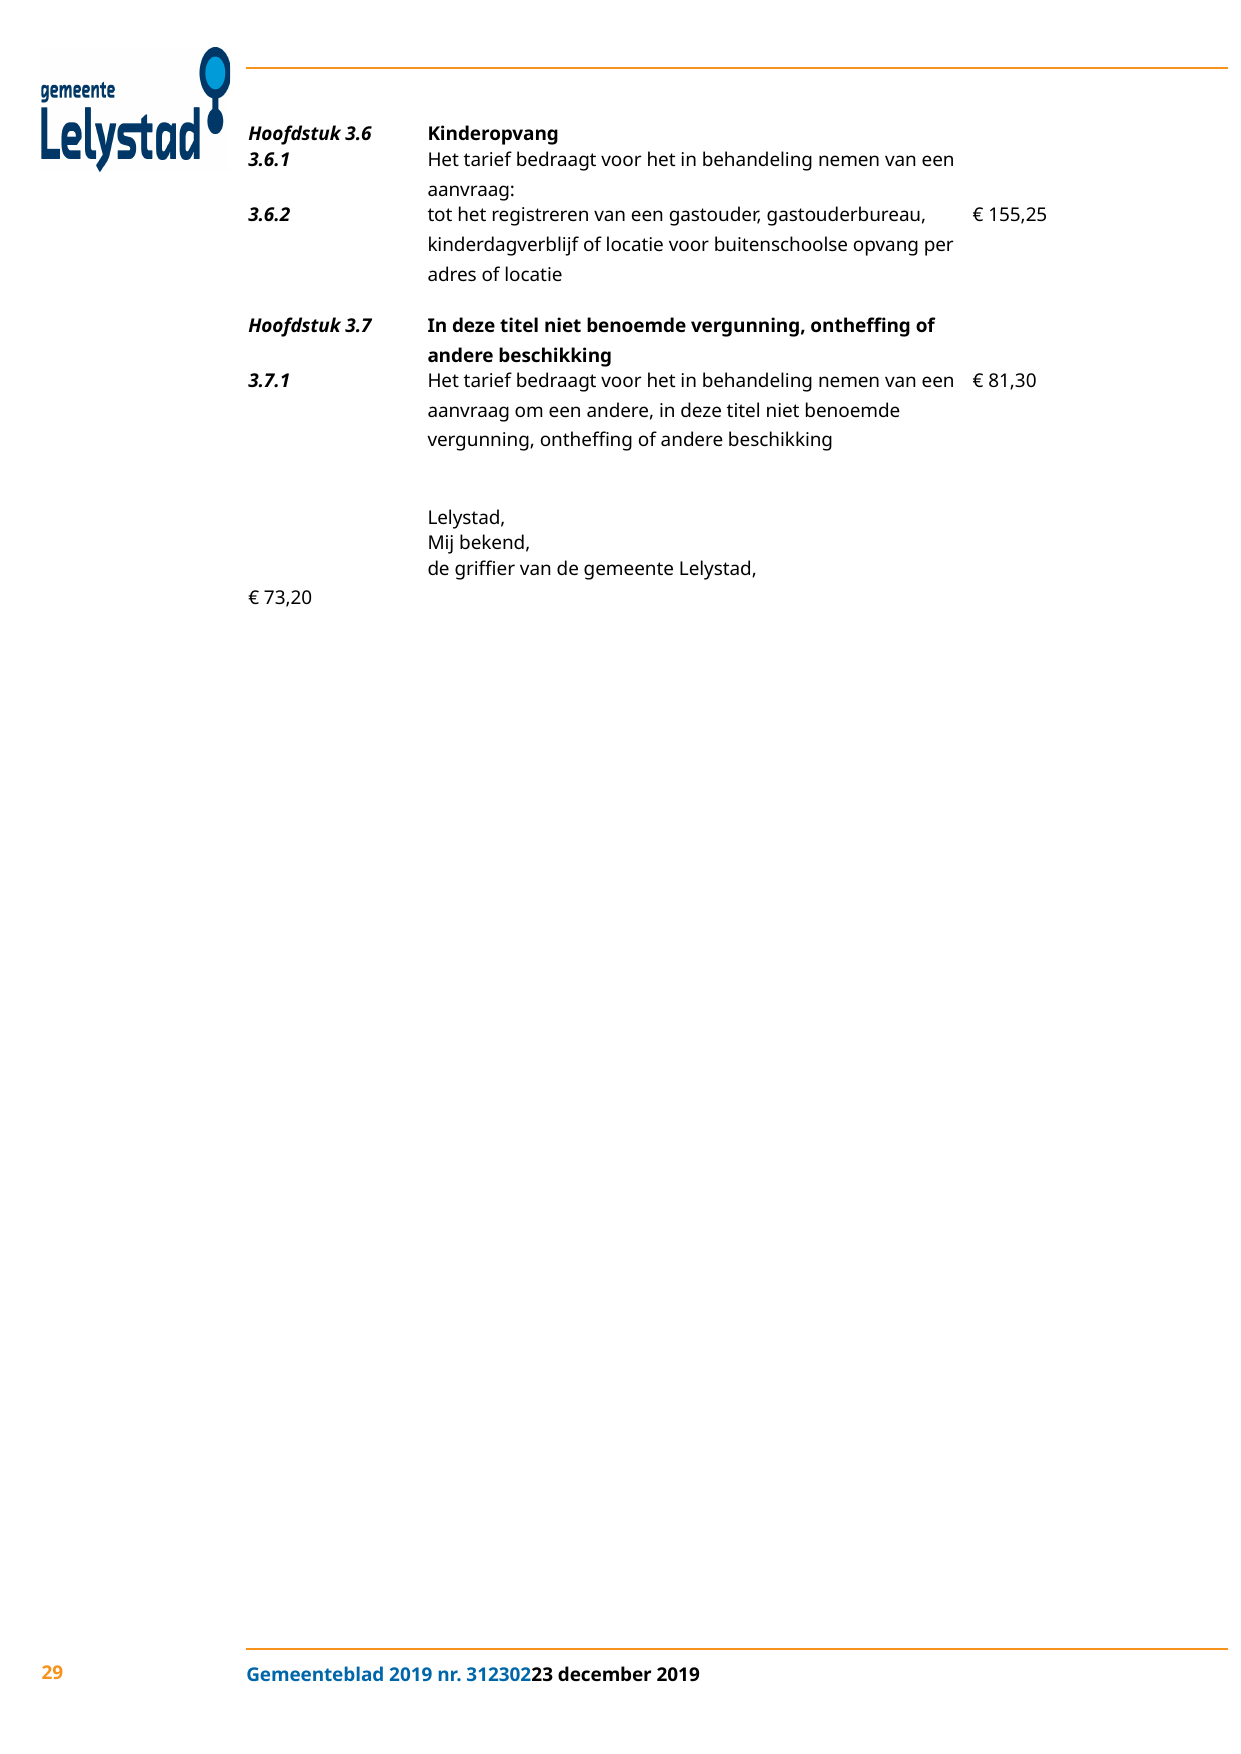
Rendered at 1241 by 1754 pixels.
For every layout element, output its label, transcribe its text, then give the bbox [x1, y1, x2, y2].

table_cell € 81,30 [973, 368, 1152, 452]
table_cell [248, 555, 427, 581]
table_cell [973, 478, 1152, 504]
table_cell Hoofdstuk 3.7 [248, 312, 427, 367]
table_cell € 155,25 [973, 202, 1152, 286]
table_cell Lelystad, [427, 504, 972, 529]
table_cell Het tarief bedraagt voor het in behandeling nemen van een aanvraag om een andere, in deze titel niet benoemde vergunning, ontheffing of andere beschikking [427, 368, 972, 452]
table_cell de griffier van de gemeente Lelystad, [427, 555, 972, 581]
table_cell tot het registreren van een gastouder, gastouderbureau, kinderdagverblijf of locatie voor buitenschoolse opvang per adres of locatie [427, 202, 972, 286]
table_cell [973, 504, 1152, 529]
table_cell Mij bekend, [427, 530, 972, 555]
table_cell [973, 146, 1152, 202]
table_cell [973, 286, 1152, 312]
table_cell 3.6.1 [248, 146, 427, 202]
table_cell [427, 95, 972, 121]
table_cell [973, 312, 1152, 367]
table_cell [973, 121, 1152, 146]
table_cell [973, 530, 1152, 555]
table_cell [427, 478, 972, 504]
table_cell Kinderopvang [427, 121, 972, 146]
table_cell [248, 95, 427, 121]
table_cell Het tarief bedraagt voor het in behandeling nemen van een aanvraag: [427, 146, 972, 202]
table_cell Hoofdstuk 3.6 [248, 121, 427, 146]
table_cell [973, 555, 1152, 581]
table_cell [248, 504, 427, 529]
table_cell [248, 286, 427, 312]
table_header € 73,20 [248, 584, 1152, 610]
picture [41, 47, 231, 172]
table_cell [427, 453, 972, 478]
table_cell [248, 530, 427, 555]
table_cell [973, 95, 1152, 121]
table_cell [973, 453, 1152, 478]
table_cell 3.7.1 [248, 368, 427, 452]
table_cell [248, 478, 427, 504]
table_cell [427, 286, 972, 312]
table_cell [248, 453, 427, 478]
table_cell In deze titel niet benoemde vergunning, ontheffing of andere beschikking [427, 312, 972, 367]
table_cell 3.6.2 [248, 202, 427, 286]
